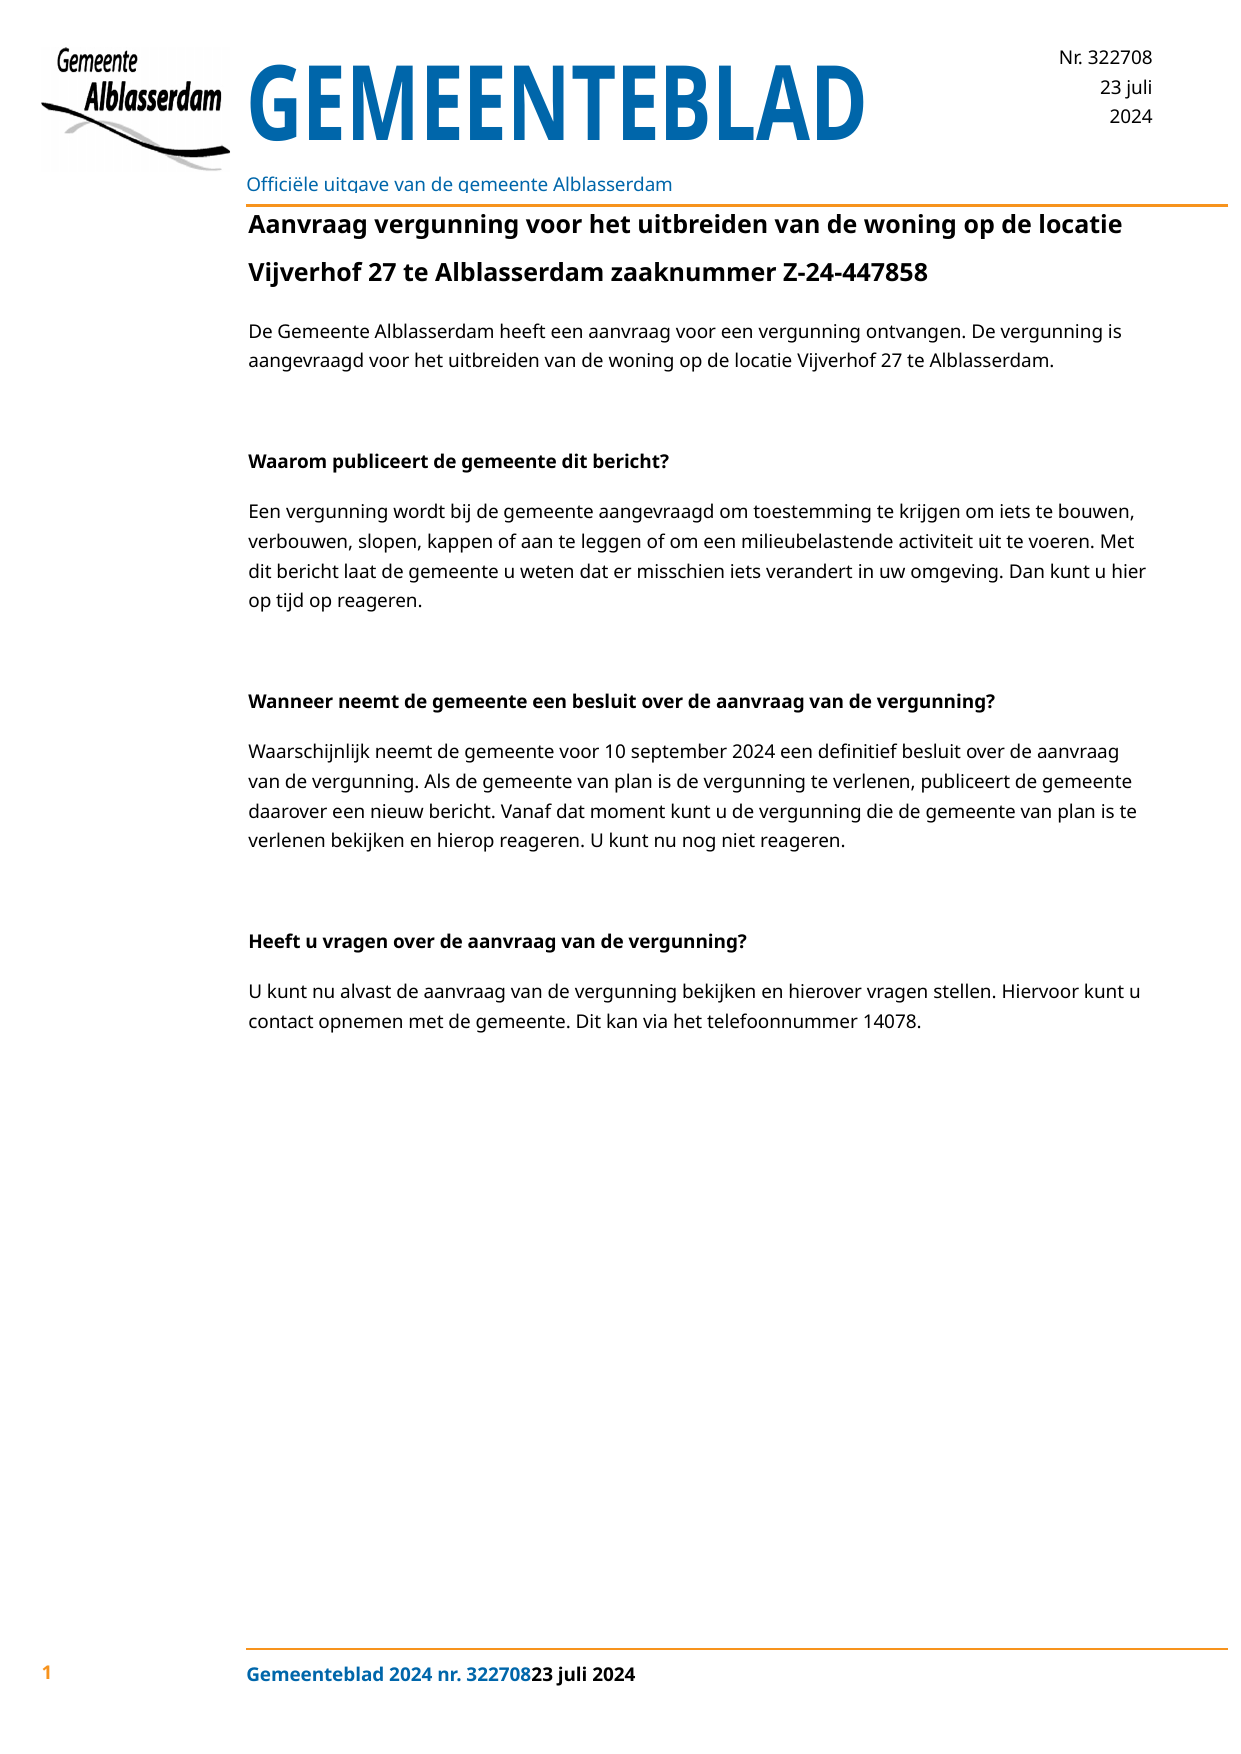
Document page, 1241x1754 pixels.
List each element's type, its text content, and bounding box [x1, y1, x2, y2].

text De Gemeente Alblasserdam heeft een aanvraag voor een vergunning ontvangen. De vergunning is aangevraagd voor het uitbreiden van de woning op de locatie Vijverhof 27 te Alblasserdam. [248, 318, 1152, 373]
text U kunt nu alvast de aanvraag van de vergunning bekijken en hierover vragen stellen. Hiervoor kunt u contact opnemen met de gemeente. Dit kan via het telefoonnummer 14078. [248, 979, 1152, 1034]
text Waarom publiceert de gemeente dit bericht? [248, 448, 1152, 474]
picture [41, 47, 231, 172]
text Heeft u vragen over de aanvraag van de vergunning? [248, 928, 1152, 954]
text Waarschijnlijk neemt de gemeente voor 10 september 2024 een definitief besluit over de aanvraag van de vergunning. Als de gemeente van plan is de vergunning te verlenen, publiceert de gemeente daarover een nieuw bericht. Vanaf dat moment kunt u de vergunning die de gemeente van plan is te verlenen bekijken en hierop reageren. U kunt nu nog niet reageren. [248, 739, 1152, 853]
text Een vergunning wordt bij de gemeente aangevraagd om toestemming te krijgen om iets te bouwen, verbouwen, slopen, kappen of aan te leggen of om een milieubelastende activiteit uit te voeren. Met dit bericht laat de gemeente u weten dat er misschien iets verandert in uw omgeving. Dan kunt u hier op tijd op reageren. [248, 499, 1152, 613]
text Wanneer neemt de gemeente een besluit over de aanvraag van de vergunning? [248, 688, 1152, 714]
text Aanvraag vergunning voor het uitbreiden van de woning op de locatie Vijverhof 27 te Alblasserdam zaaknummer Z-24-447858 [248, 207, 1152, 288]
